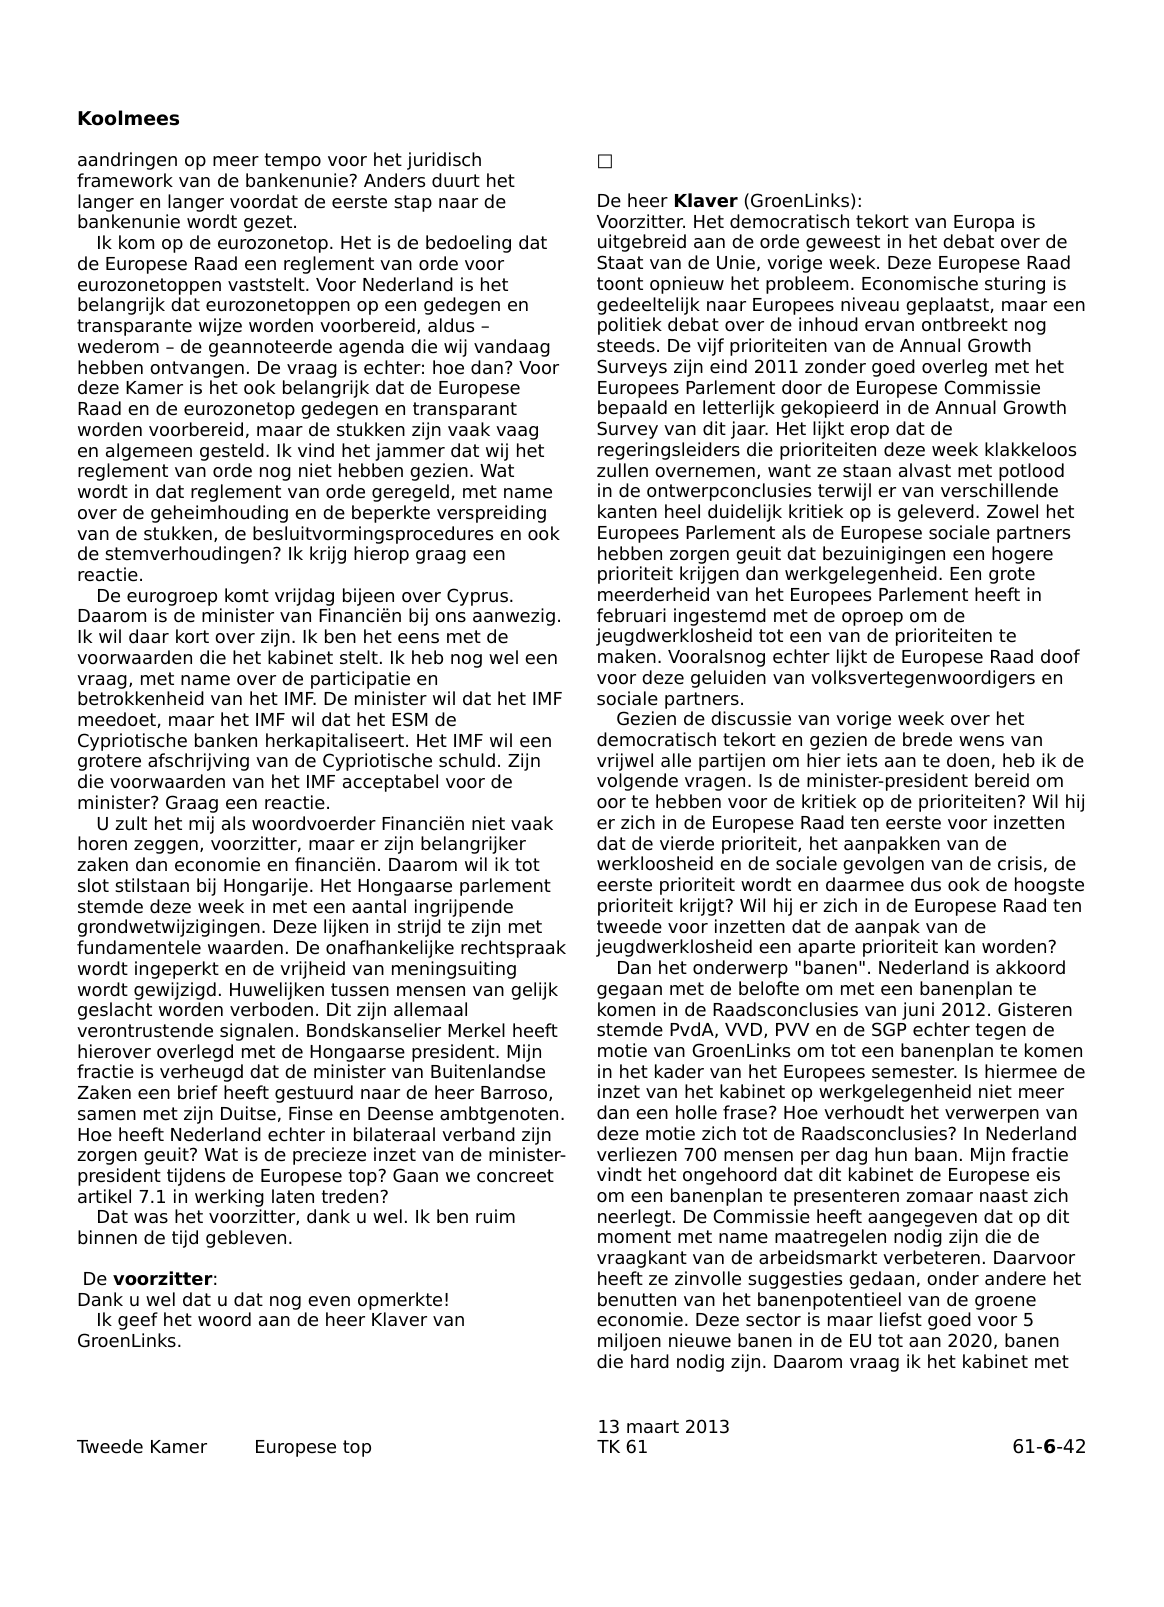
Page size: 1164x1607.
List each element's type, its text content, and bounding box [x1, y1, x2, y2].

text Dan het onderwerp "banen". Nederland is akkoord gegaan met de belofte om met een banenplan te komen in de Raadsconclusies van juni 2012. Gisteren stemde PvdA, VVD, PVV en de SGP echter tegen de motie van GroenLinks om tot een banenplan te komen in het kader van het Europees semester. Is hiermee de inzet van het kabinet op werkgelegenheid niet meer dan een holle frase? Hoe verhoudt het verwerpen van deze motie zich tot de Raadsconclusies? In Nederland verliezen 700 mensen per dag hun baan. Mijn fractie vindt het ongehoord dat dit kabinet de Europese eis om een banenplan te presenteren zomaar naast zich neerlegt. De Commissie heeft aangegeven dat op dit moment met name maatregelen nodig zijn die de vraagkant van de arbeidsmarkt verbeteren. Daarvoor heeft ze zinvolle suggesties gedaan, onder andere het benutten van het banenpotentieel van de groene economie. Deze sector is maar liefst goed voor 5 miljoen nieuwe banen in de EU tot aan 2020, banen die hard nodig zijn. Daarom vraag ik het kabinet met [596, 958, 1087, 1372]
text Ik geef het woord aan de heer Klaver van GroenLinks. [77, 1310, 567, 1352]
text Voorzitter. Het democratisch tekort van Europa is uitgebreid aan de orde geweest in het debat over de Staat van de Unie, vorige week. Deze Europese Raad toont opnieuw het probleem. Economische sturing is gedeeltelijk naar Europees niveau geplaatst, maar een politiek debat over de inhoud ervan ontbreekt nog steeds. De vijf prioriteiten van de Annual Growth Surveys zijn eind 2011 zonder goed overleg met het Europees Parlement door de Europese Commissie bepaald en letterlijk gekopieerd in de Annual Growth Survey van dit jaar. Het lijkt erop dat de regeringsleiders die prioriteiten deze week klakkeloos zullen overnemen, want ze staan alvast met potlood in de ontwerpconclusies terwijl er van verschillende kanten heel duidelijk kritiek op is geleverd. Zowel het Europees Parlement als de Europese sociale partners hebben zorgen geuit dat bezuinigingen een hogere prioriteit krijgen dan werkgelegenheid. Een grote meerderheid van het Europees Parlement heeft in februari ingestemd met de oproep om de jeugdwerklosheid tot een van de prioriteiten te maken. Vooralsnog echter lijkt de Europese Raad doof voor deze geluiden van volksvertegenwoordigers en sociale partners. [596, 212, 1087, 709]
text De heer Klaver (GroenLinks): [596, 191, 1087, 212]
text De voorzitter: [77, 1269, 567, 1289]
text Dank u wel dat u dat nog even opmerkte! [77, 1289, 567, 1310]
text Ik kom op de eurozonetop. Het is de bedoeling dat de Europese Raad een reglement van orde voor eurozonetoppen vaststelt. Voor Nederland is het belangrijk dat eurozonetoppen op een gedegen en transparante wijze worden voorbereid, aldus – wederom – de geannoteerde agenda die wij vandaag hebben ontvangen. De vraag is echter: hoe dan? Voor deze Kamer is het ook belangrijk dat de Europese Raad en de eurozonetop gedegen en transparant worden voorbereid, maar de stukken zijn vaak vaag en algemeen gesteld. Ik vind het jammer dat wij het reglement van orde nog niet hebben gezien. Wat wordt in dat reglement van orde geregeld, met name over de geheimhouding en de beperkte verspreiding van de stukken, de besluitvormingsprocedures en ook de stemverhoudingen? Ik krijg hierop graag een reactie. [77, 233, 567, 586]
text De eurogroep komt vrijdag bijeen over Cyprus. Daarom is de minister van Financiën bij ons aanwezig. Ik wil daar kort over zijn. Ik ben het eens met de voorwaarden die het kabinet stelt. Ik heb nog wel een vraag, met name over de participatie en betrokkenheid van het IMF. De minister wil dat het IMF meedoet, maar het IMF wil dat het ESM de Cypriotische banken herkapitaliseert. Het IMF wil een grotere afschrijving van de Cypriotische schuld. Zijn die voorwaarden van het IMF acceptabel voor de minister? Graag een reactie. [77, 586, 567, 813]
text Gezien de discussie van vorige week over het democratisch tekort en gezien de brede wens van vrijwel alle partijen om hier iets aan te doen, heb ik de volgende vragen. Is de minister-president bereid om oor te hebben voor de kritiek op de prioriteiten? Wil hij er zich in de Europese Raad ten eerste voor inzetten dat de vierde prioriteit, het aanpakken van de werkloosheid en de sociale gevolgen van de crisis, de eerste prioriteit wordt en daarmee dus ook de hoogste prioriteit krijgt? Wil hij er zich in de Europese Raad ten tweede voor inzetten dat de aanpak van de jeugdwerklosheid een aparte prioriteit kan worden? [596, 709, 1087, 958]
text aandringen op meer tempo voor het juridisch framework van de bankenunie? Anders duurt het langer en langer voordat de eerste stap naar de bankenunie wordt gezet. [77, 150, 567, 233]
text □ [596, 150, 1087, 171]
text Dat was het voorzitter, dank u wel. Ik ben ruim binnen de tijd gebleven. [77, 1207, 567, 1249]
text U zult het mij als woordvoerder Financiën niet vaak horen zeggen, voorzitter, maar er zijn belangrijker zaken dan economie en financiën. Daarom wil ik tot slot stilstaan bij Hongarije. Het Hongaarse parlement stemde deze week in met een aantal ingrijpende grondwetwijzigingen. Deze lijken in strijd te zijn met fundamentele waarden. De onafhankelijke rechtspraak wordt ingeperkt en de vrijheid van meningsuiting wordt gewijzigd. Huwelijken tussen mensen van gelijk geslacht worden verboden. Dit zijn allemaal verontrustende signalen. Bondskanselier Merkel heeft hierover overlegd met de Hongaarse president. Mijn fractie is verheugd dat de minister van Buitenlandse Zaken een brief heeft gestuurd naar de heer Barroso, samen met zijn Duitse, Finse en Deense ambtgenoten. Hoe heeft Nederland echter in bilateraal verband zijn zorgen geuit? Wat is de precieze inzet van de minister-president tijdens de Europese top? Gaan we concreet artikel 7.1 in werking laten treden? [77, 813, 567, 1207]
